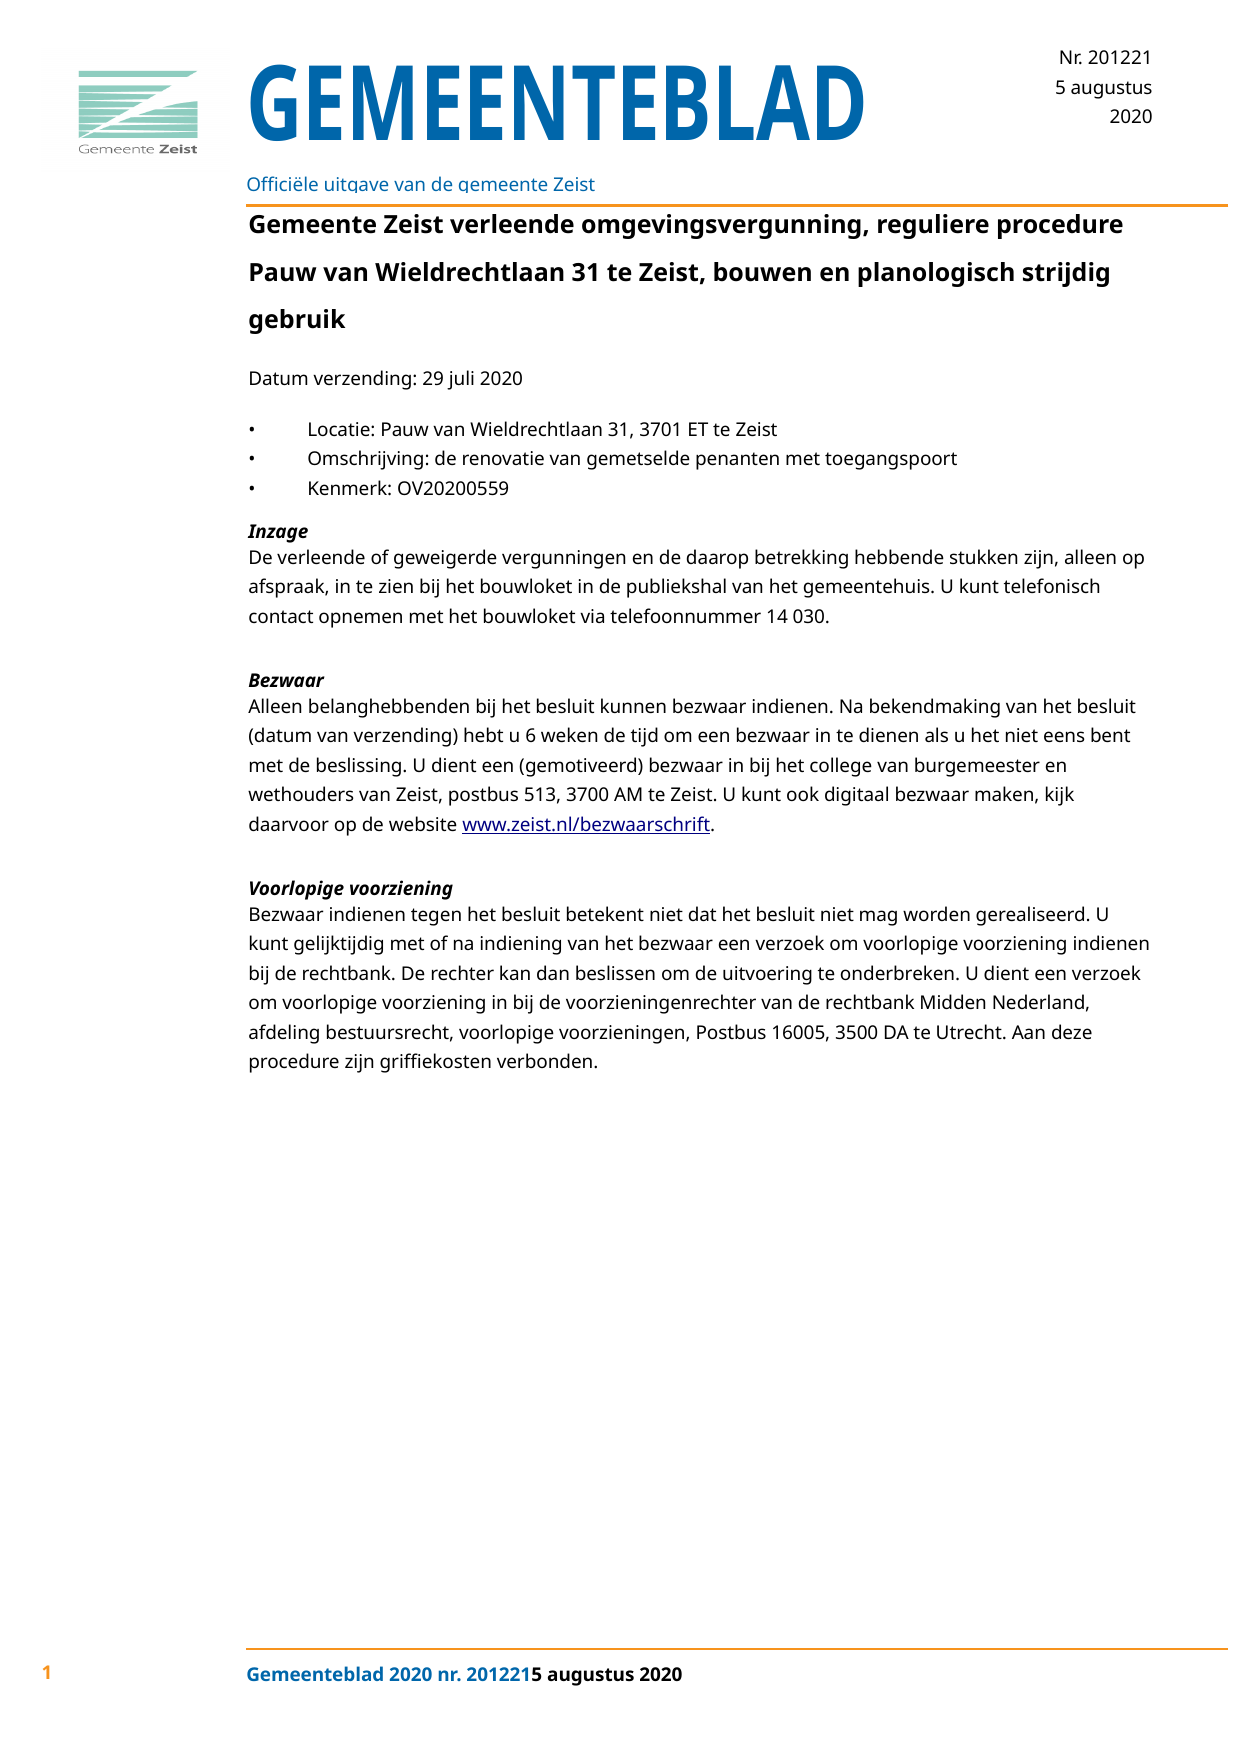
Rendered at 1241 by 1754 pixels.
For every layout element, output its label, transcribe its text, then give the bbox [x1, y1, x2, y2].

list Omschrijving: de renovatie van gemetselde penanten met toegangspoort [248, 446, 1152, 471]
text Gemeente Zeist verleende omgevingsvergunning, reguliere procedure Pauw van Wieldrechtlaan 31 te Zeist, bouwen en planologisch strijdig gebruik [248, 207, 1152, 336]
text Datum verzending: 29 juli 2020 [248, 366, 1152, 391]
text De verleende of geweigerde vergunningen en de daarop betrekking hebbende stukken zijn, alleen op afspraak, in te zien bij het bouwloket in de publiekshal van het gemeentehuis. U kunt telefonisch contact opnemen met het bouwloket via telefoonnummer 14 030. [248, 544, 1152, 629]
text Alleen belanghebbenden bij het besluit kunnen bezwaar indienen. Na bekendmaking van het besluit (datum van verzending) hebt u 6 weken de tijd om een bezwaar in te dienen als u het niet eens bent met de beslissing. U dient een (gemotiveerd) bezwaar in bij het college van burgemeester en wethouders van Zeist, postbus 513, 3700 AM te Zeist. U kunt ook digitaal bezwaar maken, kijk daarvoor op de website www.zeist.nl/bezwaarschrift. [248, 693, 1152, 837]
list Locatie: Pauw van Wieldrechtlaan 31, 3701 ET te Zeist [248, 416, 1152, 442]
text Bezwaar [248, 667, 1152, 693]
picture [41, 47, 231, 172]
list Kenmerk: OV20200559 [248, 475, 1152, 501]
text Inzage [248, 518, 1152, 544]
text Bezwaar indienen tegen het besluit betekent niet dat het besluit niet mag worden gerealiseerd. U kunt gelijktijdig met of na indiening van het bezwaar een verzoek om voorlopige voorziening indienen bij de rechtbank. De rechter kan dan beslissen om de uitvoering te onderbreken. U dient een verzoek om voorlopige voorziening in bij de voorzieningenrechter van de rechtbank Midden Nederland, afdeling bestuursrecht, voorlopige voorzieningen, Postbus 16005, 3500 DA te Utrecht. Aan deze procedure zijn griffiekosten verbonden. [248, 901, 1152, 1074]
text Voorlopige voorziening [248, 875, 1152, 901]
